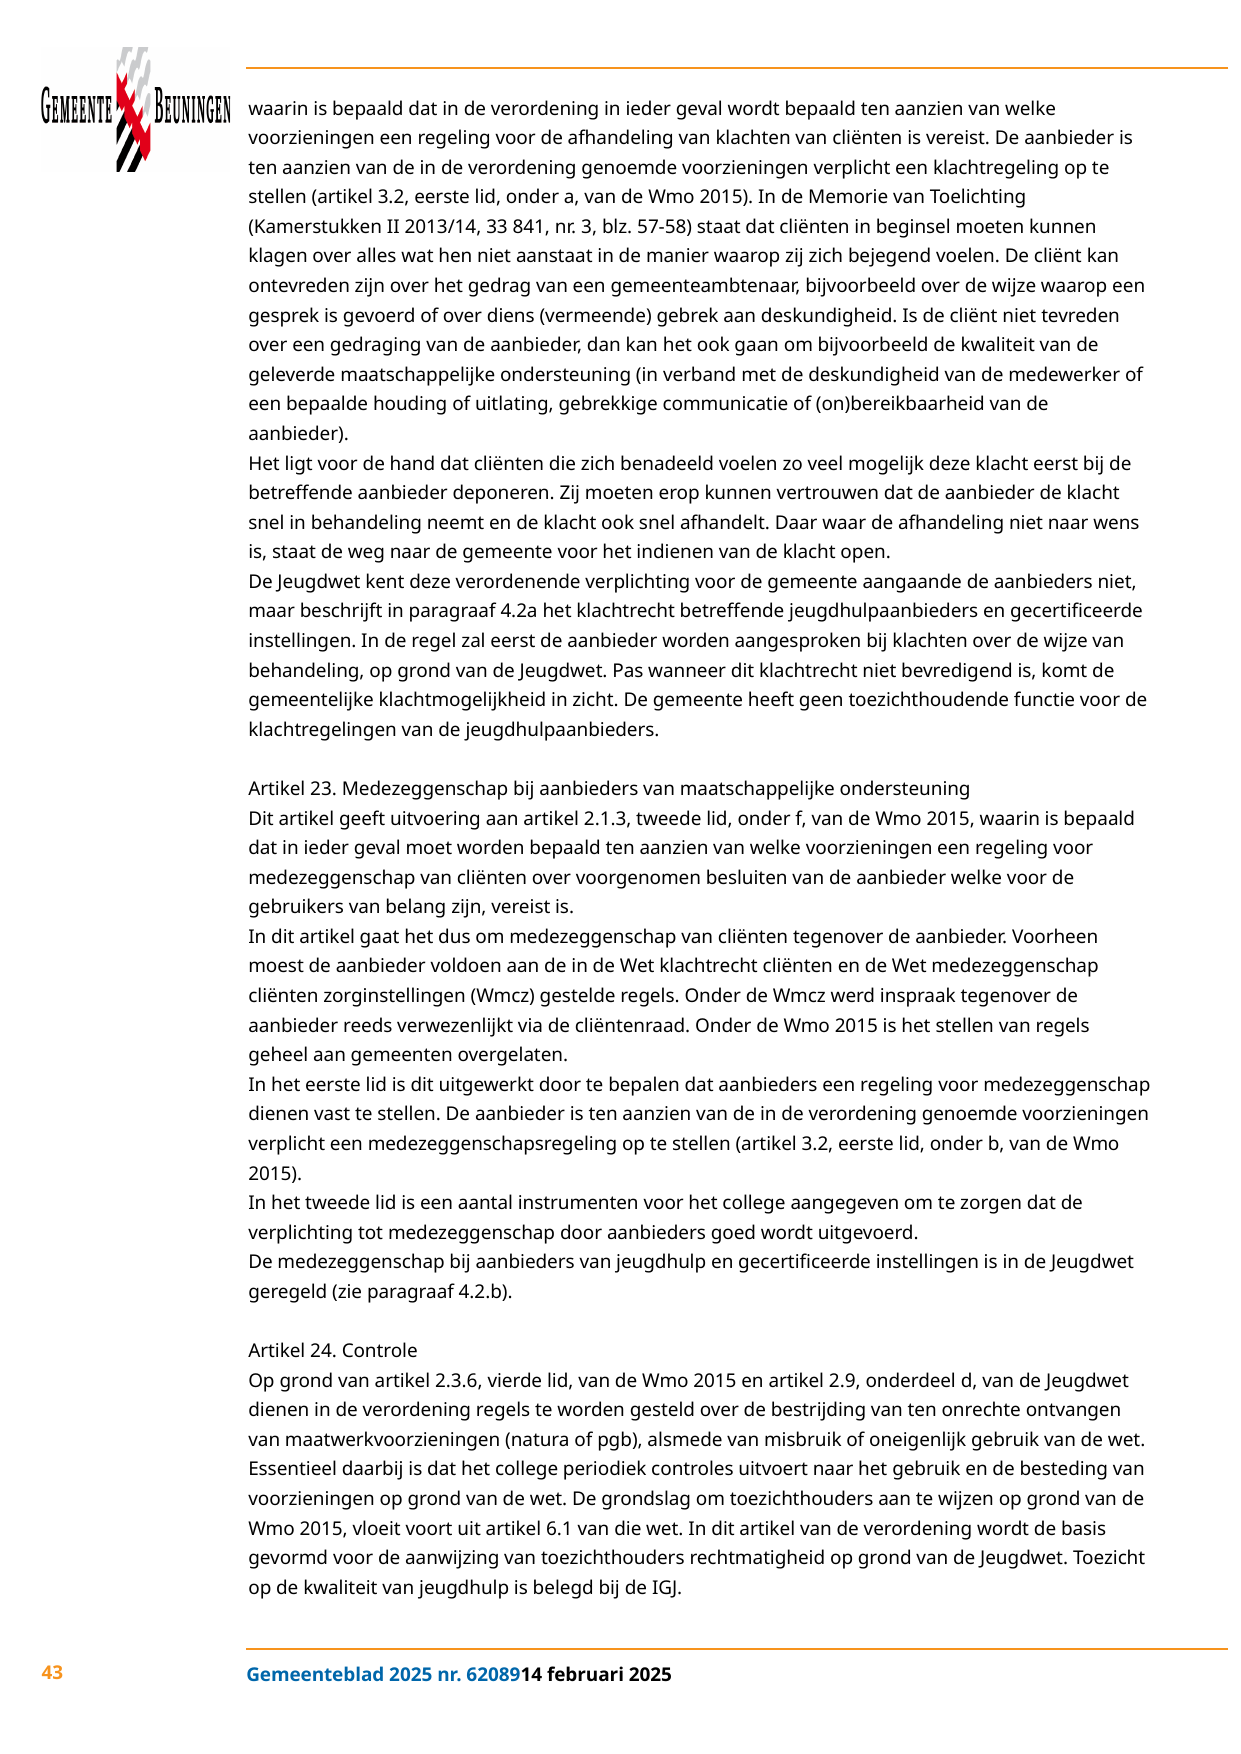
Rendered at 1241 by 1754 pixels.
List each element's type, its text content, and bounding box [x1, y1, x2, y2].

text De medezeggenschap bij aanbieders van jeugdhulp en gecertificeerde instellingen is in de Jeugdwet geregeld (zie paragraaf 4.2.b). [248, 1248, 1152, 1304]
text Artikel 23. Medezeggenschap bij aanbieders van maatschappelijke ondersteuning [248, 775, 1152, 801]
text Dit artikel geeft uitvoering aan artikel 2.1.3, tweede lid, onder f, van de Wmo 2015, waarin is bepaald dat in ieder geval moet worden bepaald ten aanzien van welke voorzieningen een regeling voor medezeggenschap van cliënten over voorgenomen besluiten van de aanbieder welke voor de gebruikers van belang zijn, vereist is. [248, 805, 1152, 919]
text Artikel 24. Controle [248, 1337, 1152, 1363]
text Het ligt voor de hand dat cliënten die zich benadeeld voelen zo veel mogelijk deze klacht eerst bij de betreffende aanbieder deponeren. Zij moeten erop kunnen vertrouwen dat de aanbieder de klacht snel in behandeling neemt en de klacht ook snel afhandelt. Daar waar de afhandeling niet naar wens is, staat de weg naar de gemeente voor het indienen van de klacht open. [248, 450, 1152, 564]
text In het tweede lid is een aantal instrumenten voor het college aangegeven om te zorgen dat de verplichting tot medezeggenschap door aanbieders goed wordt uitgevoerd. [248, 1189, 1152, 1245]
text De Jeugdwet kent deze verordenende verplichting voor de gemeente aangaande de aanbieders niet, maar beschrijft in paragraaf 4.2a het klachtrecht betreffende jeugdhulpaanbieders en gecertificeerde instellingen. In de regel zal eerst de aanbieder worden aangesproken bij klachten over de wijze van behandeling, op grond van de Jeugdwet. Pas wanneer dit klachtrecht niet bevredigend is, komt de gemeentelijke klachtmogelijkheid in zicht. De gemeente heeft geen toezichthoudende functie voor de klachtregelingen van de jeugdhulpaanbieders. [248, 568, 1152, 742]
text waarin is bepaald dat in de verordening in ieder geval wordt bepaald ten aanzien van welke voorzieningen een regeling voor de afhandeling van klachten van cliënten is vereist. De aanbieder is ten aanzien van de in de verordening genoemde voorzieningen verplicht een klachtregeling op te stellen (artikel 3.2, eerste lid, onder a, van de Wmo 2015). In de Memorie van Toelichting (Kamerstukken II 2013/14, 33 841, nr. 3, blz. 57-58) staat dat cliënten in beginsel moeten kunnen klagen over alles wat hen niet aanstaat in de manier waarop zij zich bejegend voelen. De cliënt kan ontevreden zijn over het gedrag van een gemeenteambtenaar, bijvoorbeeld over de wijze waarop een gesprek is gevoerd of over diens (vermeende) gebrek aan deskundigheid. Is de cliënt niet tevreden over een gedraging van de aanbieder, dan kan het ook gaan om bijvoorbeeld de kwaliteit van de geleverde maatschappelijke ondersteuning (in verband met de deskundigheid van de medewerker of een bepaalde houding of uitlating, gebrekkige communicatie of (on)bereikbaarheid van de aanbieder). [248, 95, 1152, 446]
text In dit artikel gaat het dus om medezeggenschap van cliënten tegenover de aanbieder. Voorheen moest de aanbieder voldoen aan de in de Wet klachtrecht cliënten en de Wet medezeggenschap cliënten zorginstellingen (Wmcz) gestelde regels. Onder de Wmcz werd inspraak tegenover de aanbieder reeds verwezenlijkt via de cliëntenraad. Onder de Wmo 2015 is het stellen van regels geheel aan gemeenten overgelaten. [248, 923, 1152, 1067]
text In het eerste lid is dit uitgewerkt door te bepalen dat aanbieders een regeling voor medezeggenschap dienen vast te stellen. De aanbieder is ten aanzien van de in de verordening genoemde voorzieningen verplicht een medezeggenschapsregeling op te stellen (artikel 3.2, eerste lid, onder b, van de Wmo 2015). [248, 1071, 1152, 1186]
picture [41, 47, 231, 172]
text Op grond van artikel 2.3.6, vierde lid, van de Wmo 2015 en artikel 2.9, onderdeel d, van de Jeugdwet dienen in de verordening regels te worden gesteld over de bestrijding van ten onrechte ontvangen van maatwerkvoorzieningen (natura of pgb), alsmede van misbruik of oneigenlijk gebruik van de wet. Essentieel daarbij is dat het college periodiek controles uitvoert naar het gebruik en de besteding van voorzieningen op grond van de wet. De grondslag om toezichthouders aan te wijzen op grond van de Wmo 2015, vloeit voort uit artikel 6.1 van die wet. In dit artikel van de verordening wordt de basis gevormd voor de aanwijzing van toezichthouders rechtmatigheid op grond van de Jeugdwet. Toezicht op de kwaliteit van jeugdhulp is belegd bij de IGJ. [248, 1367, 1152, 1600]
